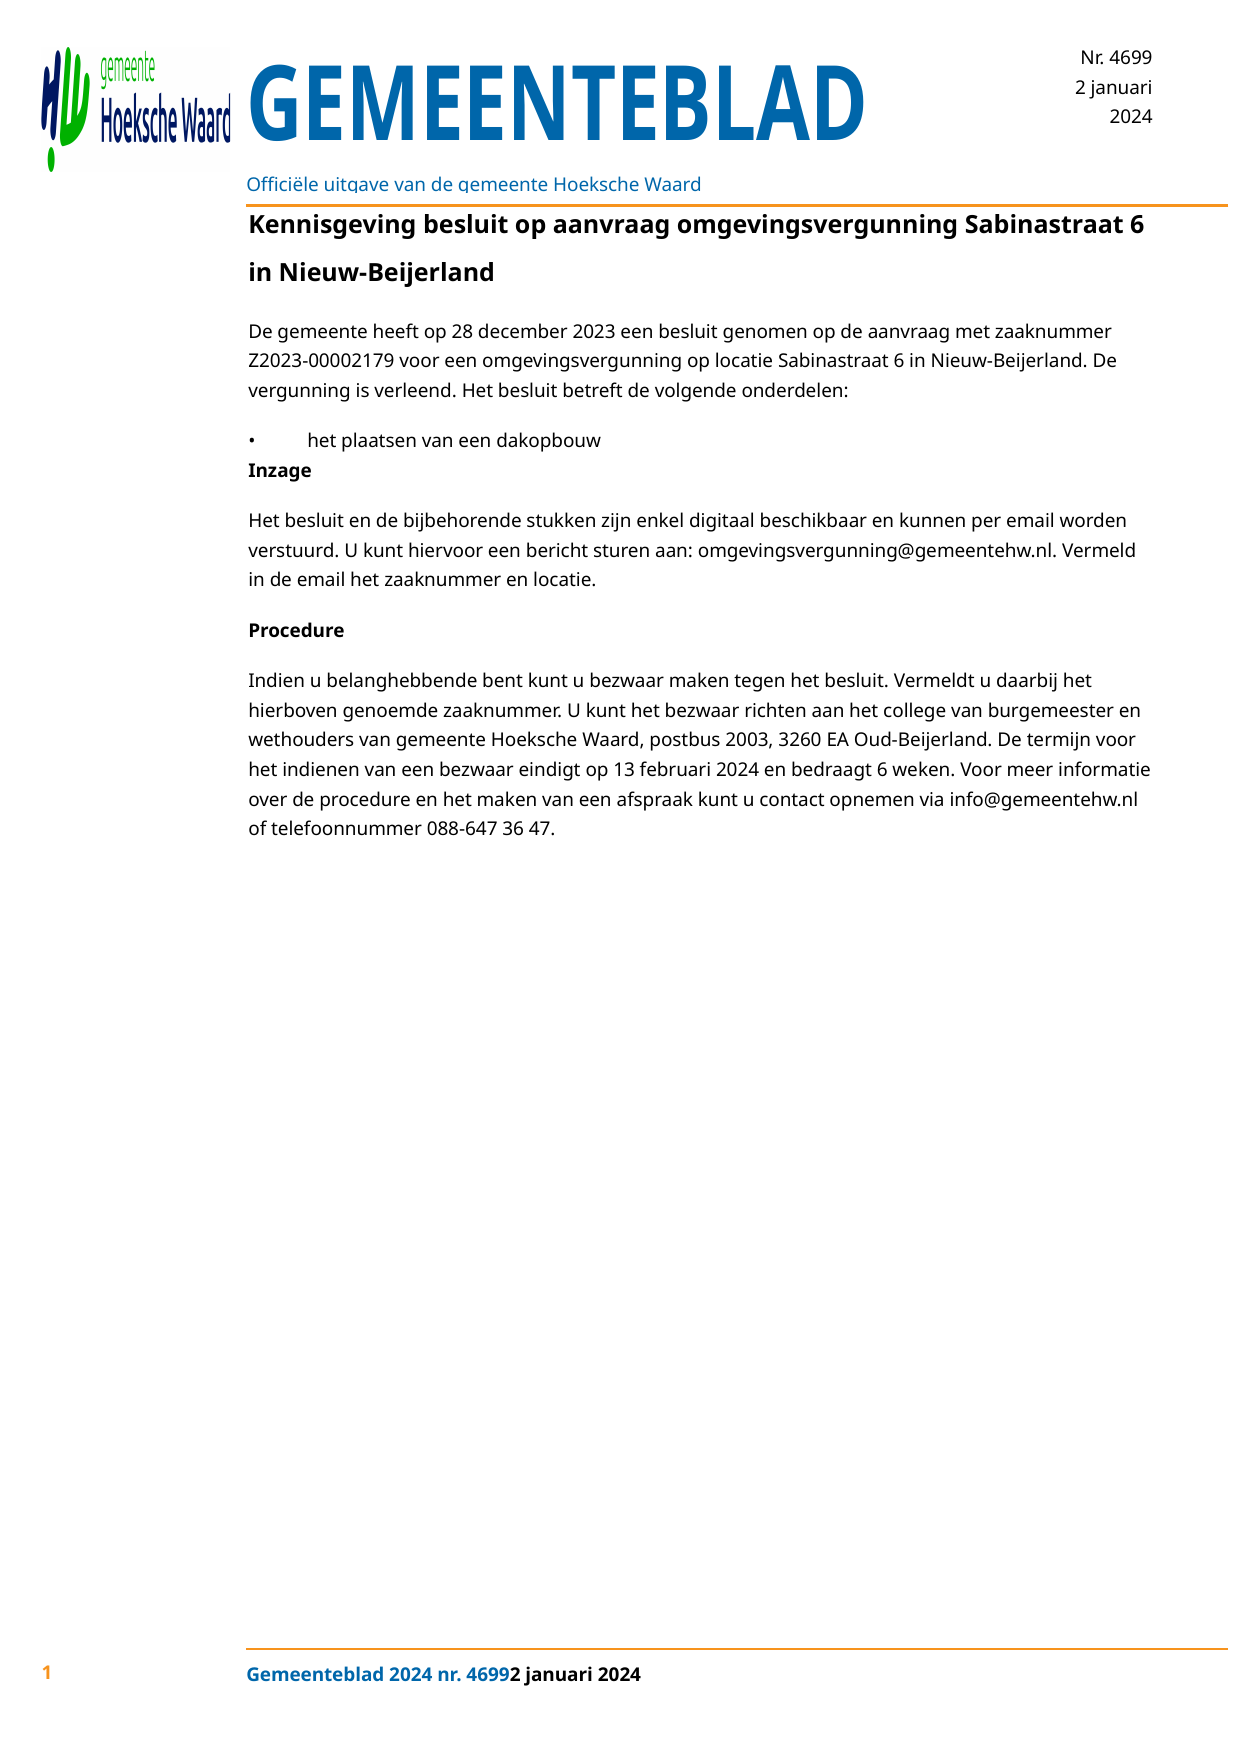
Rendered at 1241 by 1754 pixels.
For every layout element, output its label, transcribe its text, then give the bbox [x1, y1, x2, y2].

text Indien u belanghebbende bent kunt u bezwaar maken tegen het besluit. Vermeldt u daarbij het hierboven genoemde zaaknummer. U kunt het bezwaar richten aan het college van burgemeester en wethouders van gemeente Hoeksche Waard, postbus 2003, 3260 EA Oud-Beijerland. De termijn voor het indienen van een bezwaar eindigt op 13 februari 2024 en bedraagt 6 weken. Voor meer informatie over de procedure en het maken van een afspraak kunt u contact opnemen via info@gemeentehw.nl of telefoonnummer 088-647 36 47. [248, 667, 1152, 841]
list het plaatsen van een dakopbouw [248, 427, 1152, 453]
text Kennisgeving besluit op aanvraag omgevingsvergunning Sabinastraat 6 in Nieuw-Beijerland [248, 207, 1152, 288]
text Het besluit en de bijbehorende stukken zijn enkel digitaal beschikbaar en kunnen per email worden verstuurd. U kunt hiervoor een bericht sturen aan: omgevingsvergunning@gemeentehw.nl. Vermeld in de email het zaaknummer en locatie. [248, 507, 1152, 592]
picture [41, 47, 231, 172]
text De gemeente heeft op 28 december 2023 een besluit genomen op de aanvraag met zaaknummer Z2023-00002179 voor een omgevingsvergunning op locatie Sabinastraat 6 in Nieuw-Beijerland. De vergunning is verleend. Het besluit betreft de volgende onderdelen: [248, 318, 1152, 403]
text Procedure [248, 617, 1152, 643]
text Inzage [248, 457, 1152, 483]
